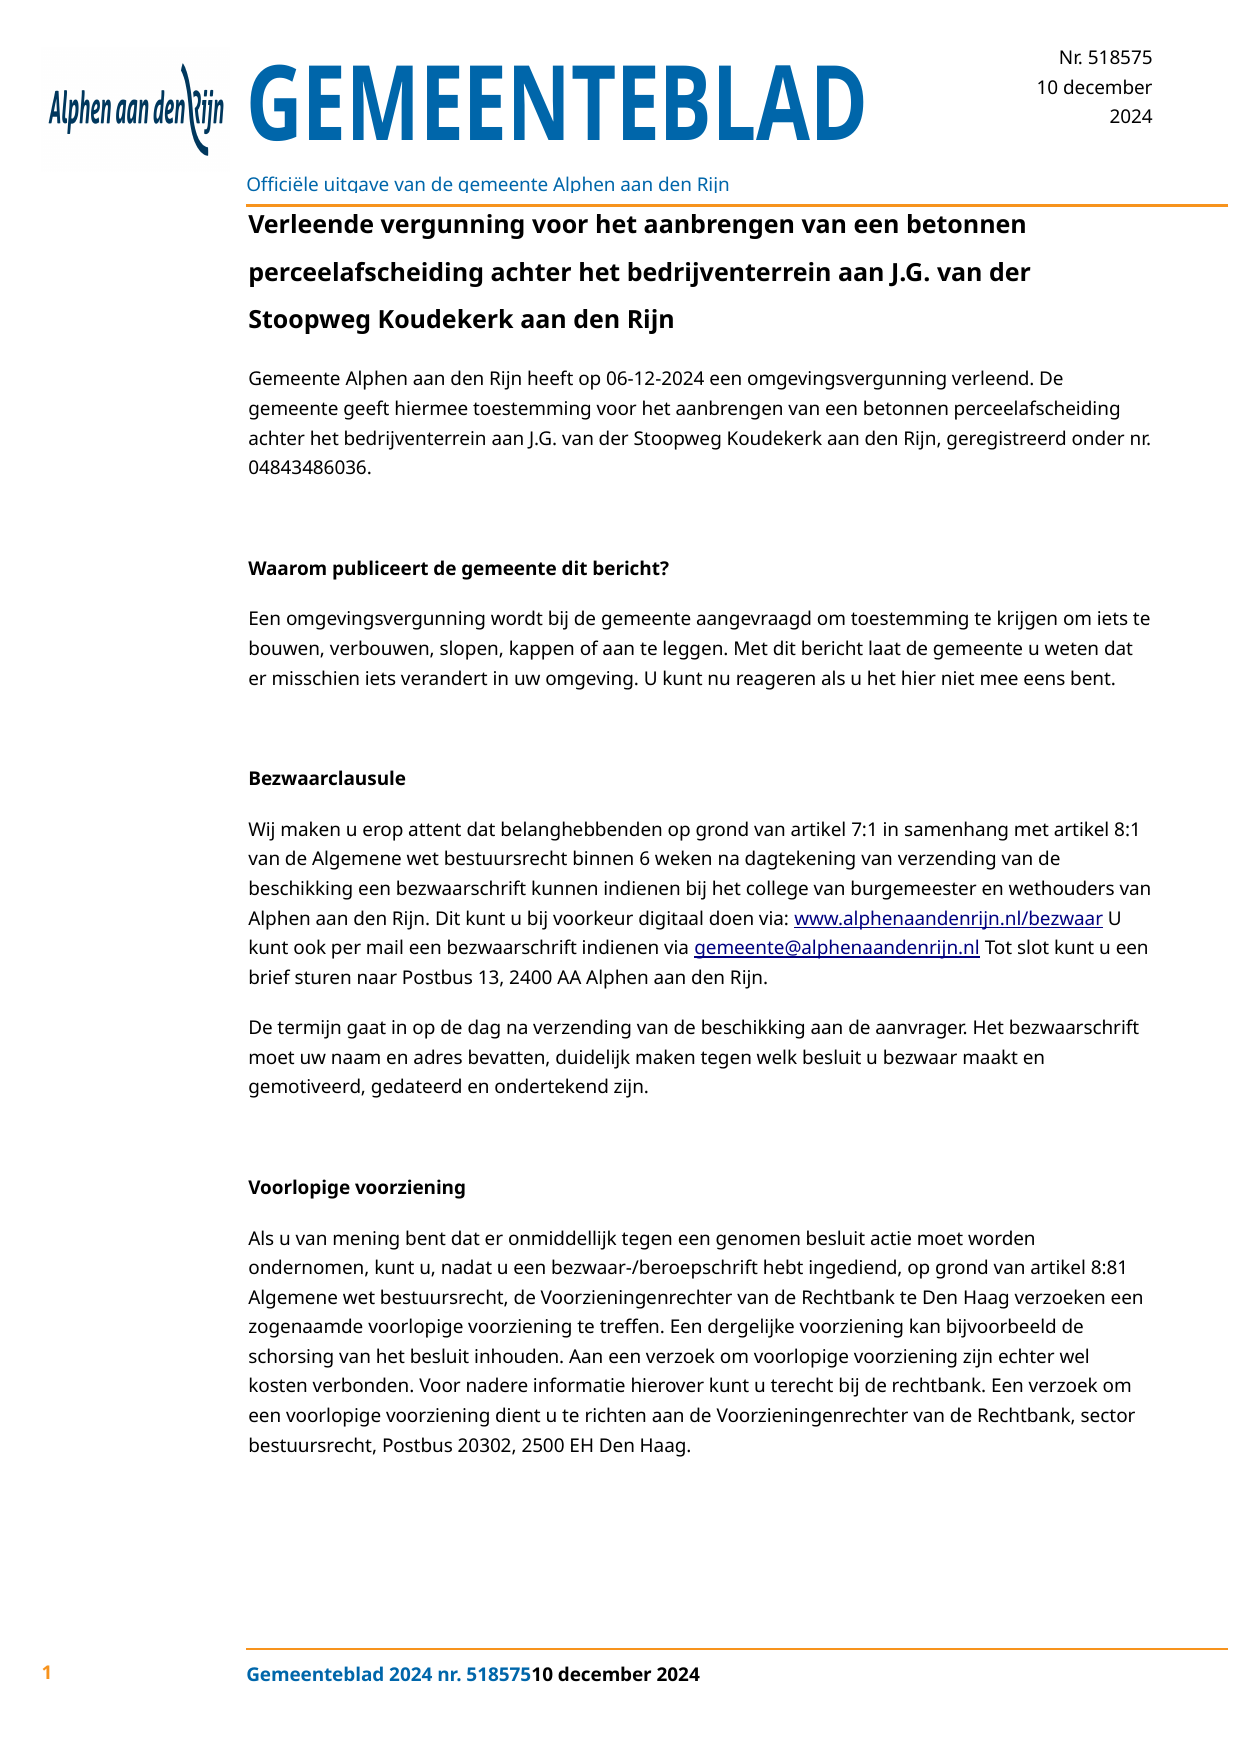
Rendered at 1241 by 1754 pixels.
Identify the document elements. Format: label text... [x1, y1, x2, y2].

text Wij maken u erop attent dat belanghebbenden op grond van artikel 7:1 in samenhang met artikel 8:1 van de Algemene wet bestuursrecht binnen 6 weken na dagtekening van verzending van de beschikking een bezwaarschrift kunnen indienen bij het college van burgemeester en wethouders van Alphen aan den Rijn. Dit kunt u bij voorkeur digitaal doen via: www.alphenaandenrijn.nl/bezwaar U kunt ook per mail een bezwaarschrift indienen via gemeente@alphenaandenrijn.nl Tot slot kunt u een brief sturen naar Postbus 13, 2400 AA Alphen aan den Rijn. [248, 816, 1152, 989]
text Waarom publiceert de gemeente dit bericht? [248, 555, 1152, 581]
text Voorlopige voorziening [248, 1174, 1152, 1200]
text Verleende vergunning voor het aanbrengen van een betonnen perceelafscheiding achter het bedrijventerrein aan J.G. van der Stoopweg Koudekerk aan den Rijn [248, 207, 1152, 336]
text Een omgevingsvergunning wordt bij de gemeente aangevraagd om toestemming te krijgen om iets te bouwen, verbouwen, slopen, kappen of aan te leggen. Met dit bericht laat de gemeente u weten dat er misschien iets verandert in uw omgeving. U kunt nu reageren als u het hier niet mee eens bent. [248, 606, 1152, 690]
text Als u van mening bent dat er onmiddellijk tegen een genomen besluit actie moet worden ondernomen, kunt u, nadat u een bezwaar-/beroepschrift hebt ingediend, op grond van artikel 8:81 Algemene wet bestuursrecht, de Voorzieningenrechter van de Rechtbank te Den Haag verzoeken een zogenaamde voorlopige voorziening te treffen. Een dergelijke voorziening kan bijvoorbeeld de schorsing van het besluit inhouden. Aan een verzoek om voorlopige voorziening zijn echter wel kosten verbonden. Voor nadere informatie hierover kunt u terecht bij de rechtbank. Een verzoek om een voorlopige voorziening dient u te richten aan de Voorzieningenrechter van de Rechtbank, sector bestuursrecht, Postbus 20302, 2500 EH Den Haag. [248, 1225, 1152, 1457]
text Bezwaarclausule [248, 766, 1152, 791]
text Gemeente Alphen aan den Rijn heeft op 06-12-2024 een omgevingsvergunning verleend. De gemeente geeft hiermee toestemming voor het aanbrengen van een betonnen perceelafscheiding achter het bedrijventerrein aan J.G. van der Stoopweg Koudekerk aan den Rijn, geregistreerd onder nr. 04843486036. [248, 366, 1152, 480]
text De termijn gaat in op de dag na verzending van de beschikking aan de aanvrager. Het bezwaarschrift moet uw naam en adres bevatten, duidelijk maken tegen welk besluit u bezwaar maakt en gemotiveerd, gedateerd en ondertekend zijn. [248, 1014, 1152, 1099]
picture [41, 47, 231, 172]
